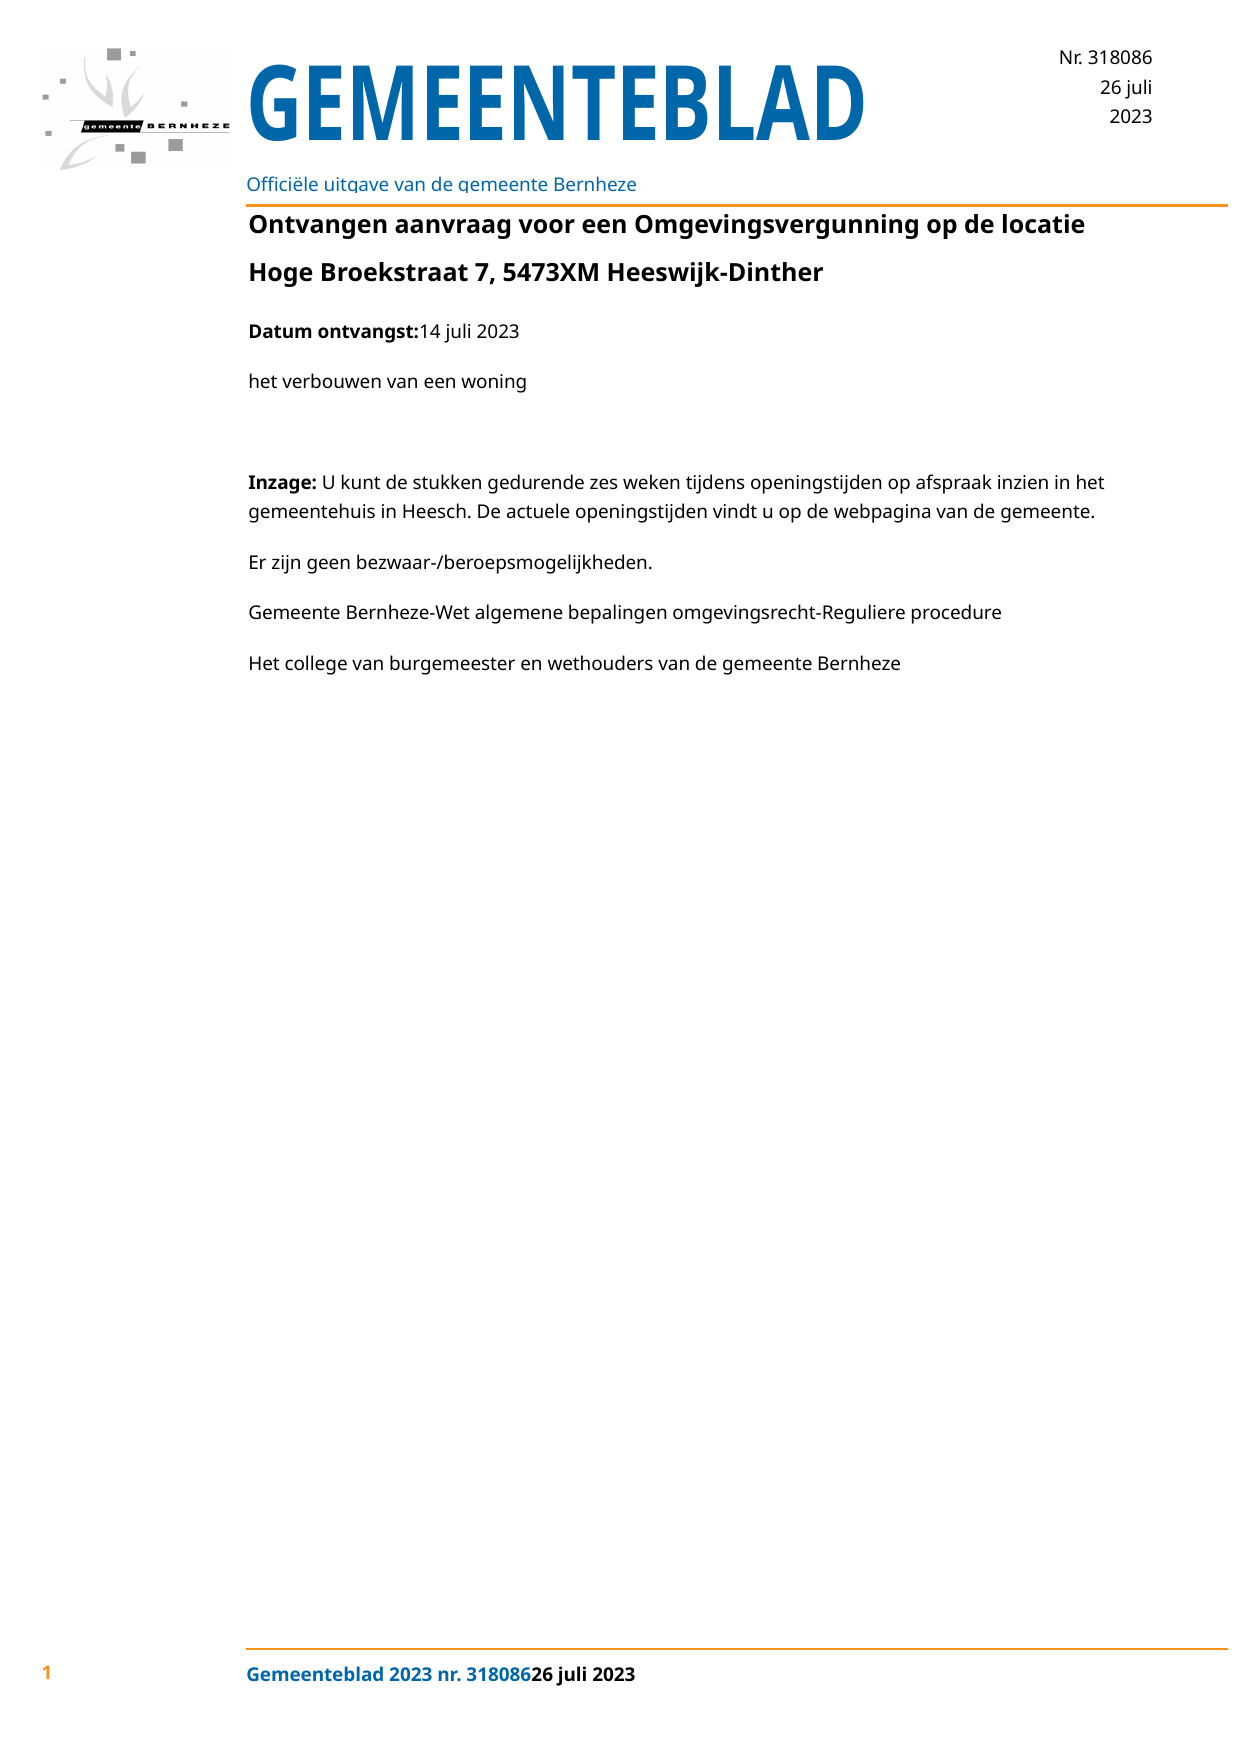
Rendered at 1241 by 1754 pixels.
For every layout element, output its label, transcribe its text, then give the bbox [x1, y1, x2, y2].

text Het college van burgemeester en wethouders van de gemeente Bernheze [248, 650, 1152, 676]
text Ontvangen aanvraag voor een Omgevingsvergunning op de locatie Hoge Broekstraat 7, 5473XM Heeswijk-Dinther [248, 207, 1152, 288]
text Inzage: U kunt de stukken gedurende zes weken tijdens openingstijden op afspraak inzien in het gemeentehuis in Heesch. De actuele openingstijden vindt u op de webpagina van de gemeente. [248, 469, 1152, 524]
picture [41, 47, 231, 172]
text het verbouwen van een woning [248, 368, 1152, 394]
text Gemeente Bernheze-Wet algemene bepalingen omgevingsrecht-Reguliere procedure [248, 599, 1152, 625]
text Datum ontvangst:14 juli 2023 [248, 318, 1152, 344]
text Er zijn geen bezwaar-/beroepsmogelijkheden. [248, 549, 1152, 575]
